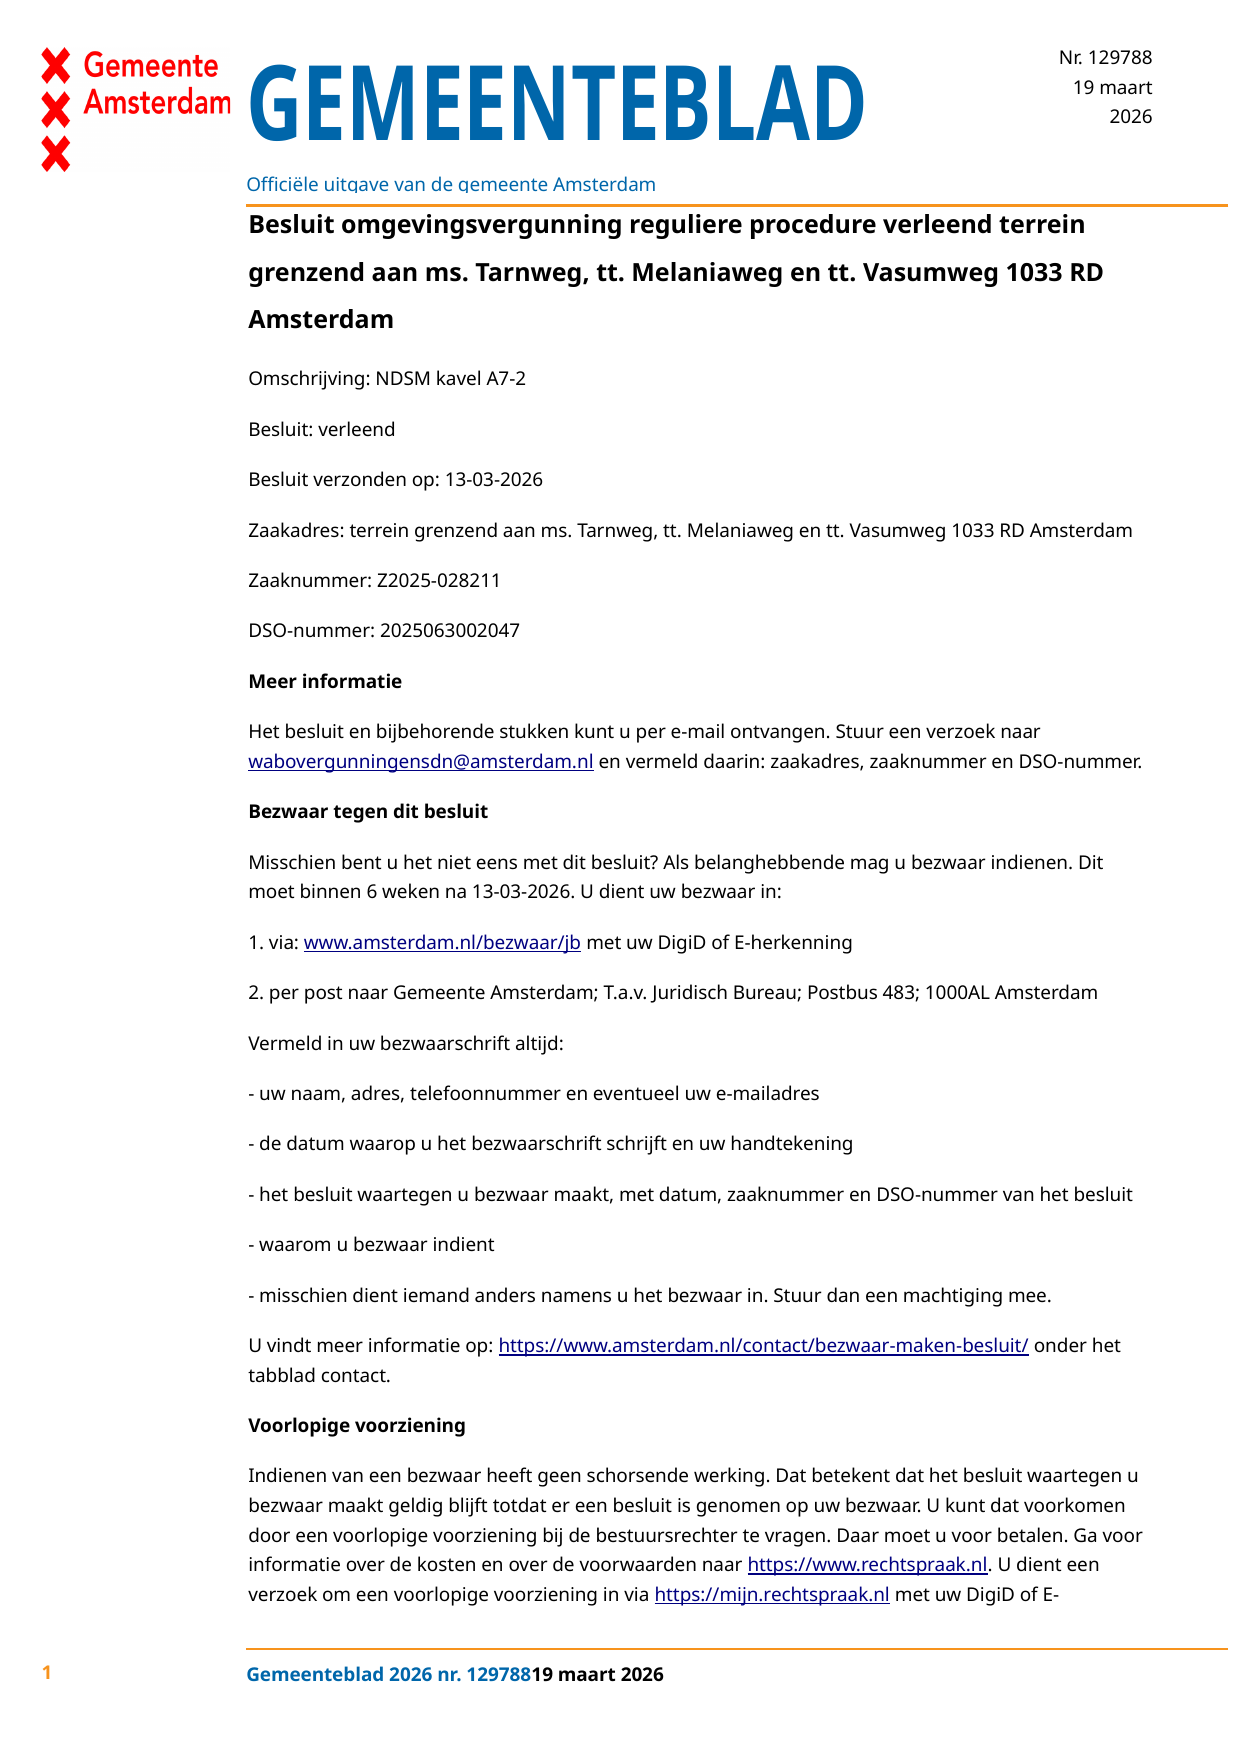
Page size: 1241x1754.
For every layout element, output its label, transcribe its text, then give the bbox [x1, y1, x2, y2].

text Besluit verzonden op: 13-03-2026 [248, 466, 1152, 492]
text - het besluit waartegen u bezwaar maakt, met datum, zaaknummer en DSO-nummer van het besluit [248, 1181, 1152, 1207]
text Misschien bent u het niet eens met dit besluit? Als belanghebbende mag u bezwaar indienen. Dit moet binnen 6 weken na 13-03-2026. U dient uw bezwaar in: [248, 849, 1152, 904]
text - waarom u bezwaar indient [248, 1231, 1152, 1257]
text - de datum waarop u het bezwaarschrift schrijft en uw handtekening [248, 1131, 1152, 1156]
text - misschien dient iemand anders namens u het bezwaar in. Stuur dan een machtiging mee. [248, 1282, 1152, 1307]
text Besluit: verleend [248, 416, 1152, 442]
text U vindt meer informatie op: https://www.amsterdam.nl/contact/bezwaar-maken-besluit/ onder het tabblad contact. [248, 1332, 1152, 1387]
text Zaaknummer: Z2025-028211 [248, 567, 1152, 593]
text Omschrijving: NDSM kavel A7-2 [248, 366, 1152, 391]
text Vermeld in uw bezwaarschrift altijd: [248, 1030, 1152, 1055]
text Het besluit en bijbehorende stukken kunt u per e-mail ontvangen. Stuur een verzoek naar wabovergunningensdn@amsterdam.nl en vermeld daarin: zaakadres, zaaknummer en DSO-nummer. [248, 718, 1152, 774]
text Zaakadres: terrein grenzend aan ms. Tarnweg, tt. Melaniaweg en tt. Vasumweg 1033 RD Amsterdam [248, 517, 1152, 542]
text - uw naam, adres, telefoonnummer en eventueel uw e-mailadres [248, 1080, 1152, 1106]
text 1. via: www.amsterdam.nl/bezwaar/jb met uw DigiD of E-herkenning [248, 929, 1152, 954]
text Indienen van een bezwaar heeft geen schorsende werking. Dat betekent dat het besluit waartegen u bezwaar maakt geldig blijft totdat er een besluit is genomen op uw bezwaar. U kunt dat voorkomen door een voorlopige voorziening bij de bestuursrechter te vragen. Daar moet u voor betalen. Ga voor informatie over de kosten en over de voorwaarden naar https://www.rechtspraak.nl. U dient een verzoek om een voorlopige voorziening in via https://mijn.rechtspraak.nl met uw DigiD of E- [248, 1463, 1152, 1607]
picture [41, 47, 231, 172]
text DSO-nummer: 2025063002047 [248, 618, 1152, 643]
text Bezwaar tegen dit besluit [248, 798, 1152, 824]
text 2. per post naar Gemeente Amsterdam; T.a.v. Juridisch Bureau; Postbus 483; 1000AL Amsterdam [248, 979, 1152, 1005]
text Meer informatie [248, 668, 1152, 694]
text Besluit omgevingsvergunning reguliere procedure verleend terrein grenzend aan ms. Tarnweg, tt. Melaniaweg en tt. Vasumweg 1033 RD Amsterdam [248, 207, 1152, 336]
text Voorlopige voorziening [248, 1412, 1152, 1438]
